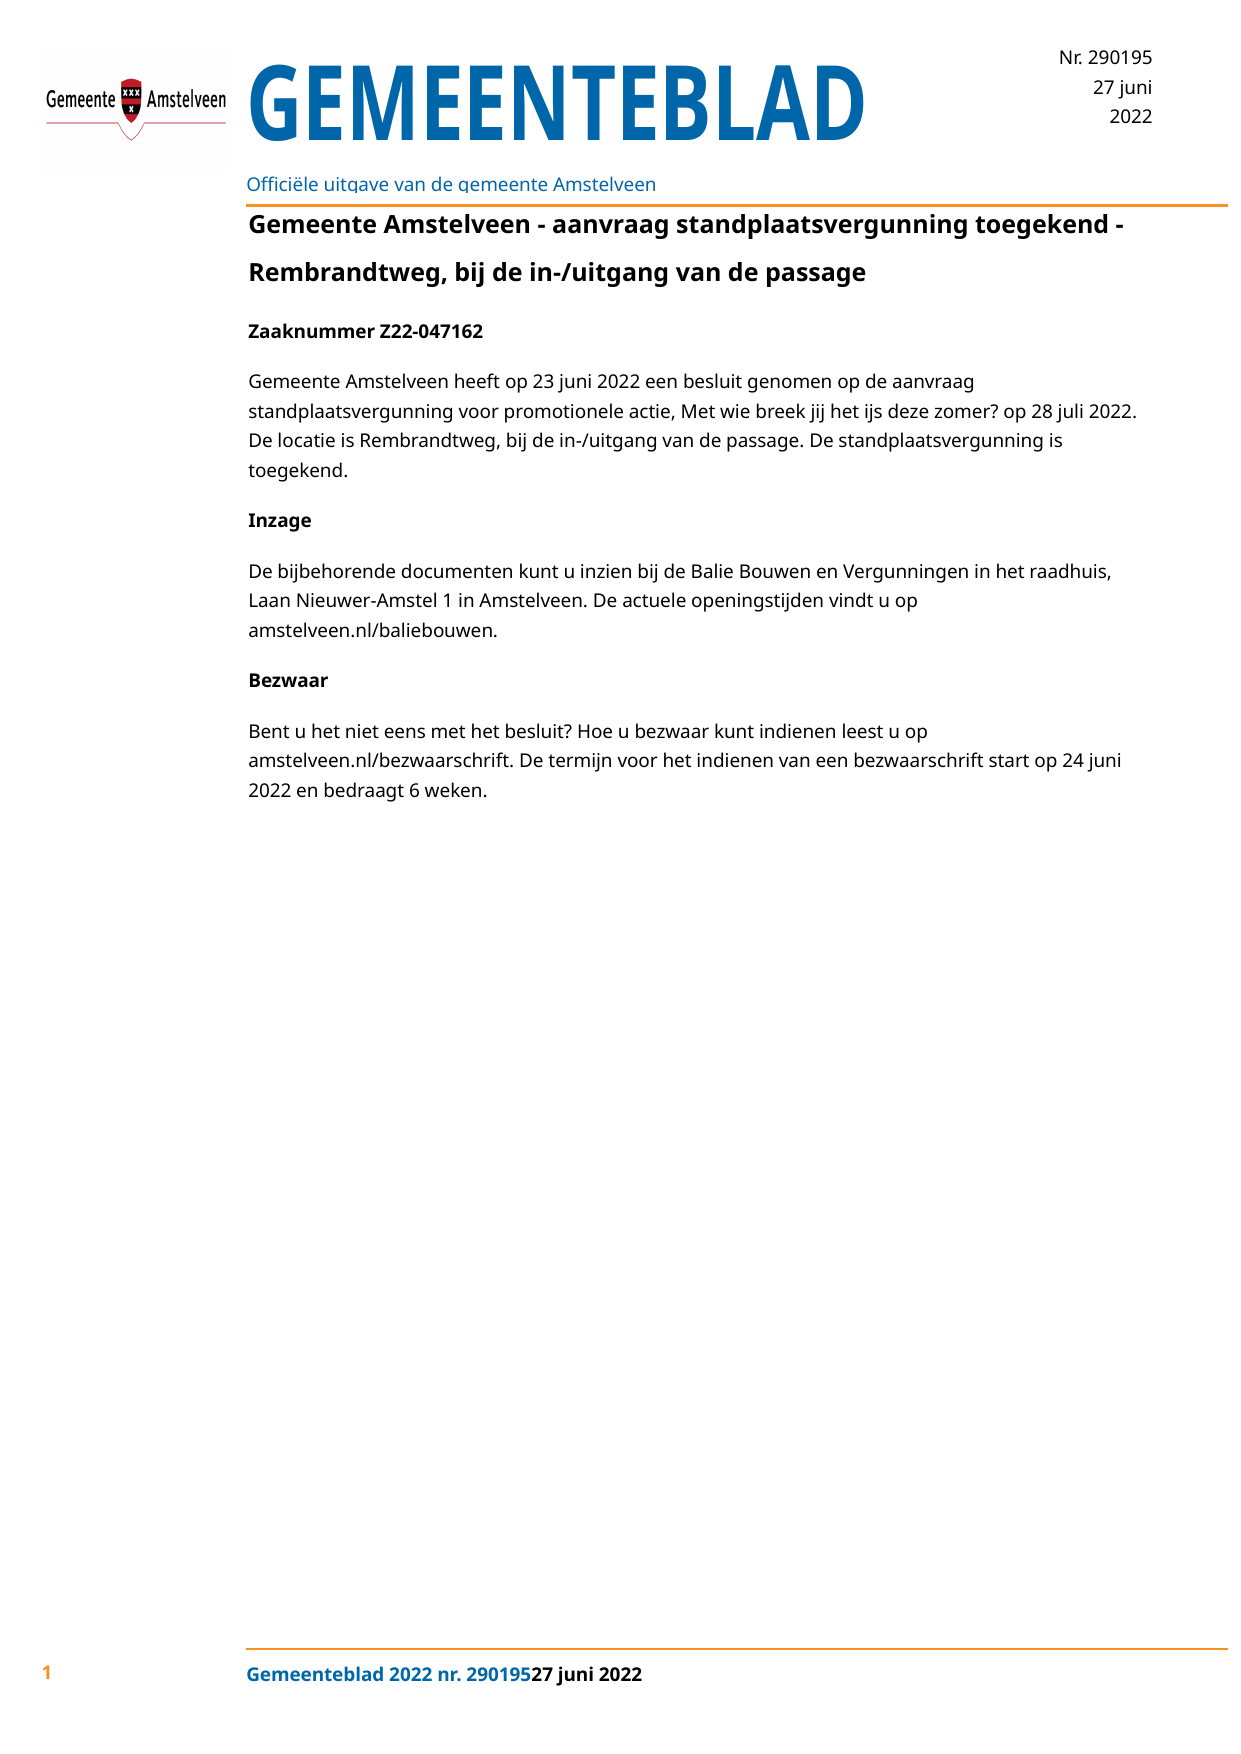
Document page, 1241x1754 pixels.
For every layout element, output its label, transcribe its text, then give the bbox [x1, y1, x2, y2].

text Gemeente Amstelveen heeft op 23 juni 2022 een besluit genomen op de aanvraag standplaatsvergunning voor promotionele actie, Met wie breek jij het ijs deze zomer? op 28 juli 2022. De locatie is Rembrandtweg, bij de in-/uitgang van de passage. De standplaatsvergunning is toegekend. [248, 368, 1152, 483]
text De bijbehorende documenten kunt u inzien bij de Balie Bouwen en Vergunningen in het raadhuis, Laan Nieuwer-Amstel 1 in Amstelveen. De actuele openingstijden vindt u op amstelveen.nl/baliebouwen. [248, 558, 1152, 643]
picture [41, 47, 231, 172]
text Bezwaar [248, 667, 1152, 693]
text Bent u het niet eens met het besluit? Hoe u bezwaar kunt indienen leest u op amstelveen.nl/bezwaarschrift. De termijn voor het indienen van een bezwaarschrift start op 24 juni 2022 en bedraagt 6 weken. [248, 718, 1152, 803]
text Zaaknummer Z22-047162 [248, 318, 1152, 344]
text Gemeente Amstelveen - aanvraag standplaatsvergunning toegekend - Rembrandtweg, bij de in-/uitgang van de passage [248, 207, 1152, 288]
text Inzage [248, 507, 1152, 533]
